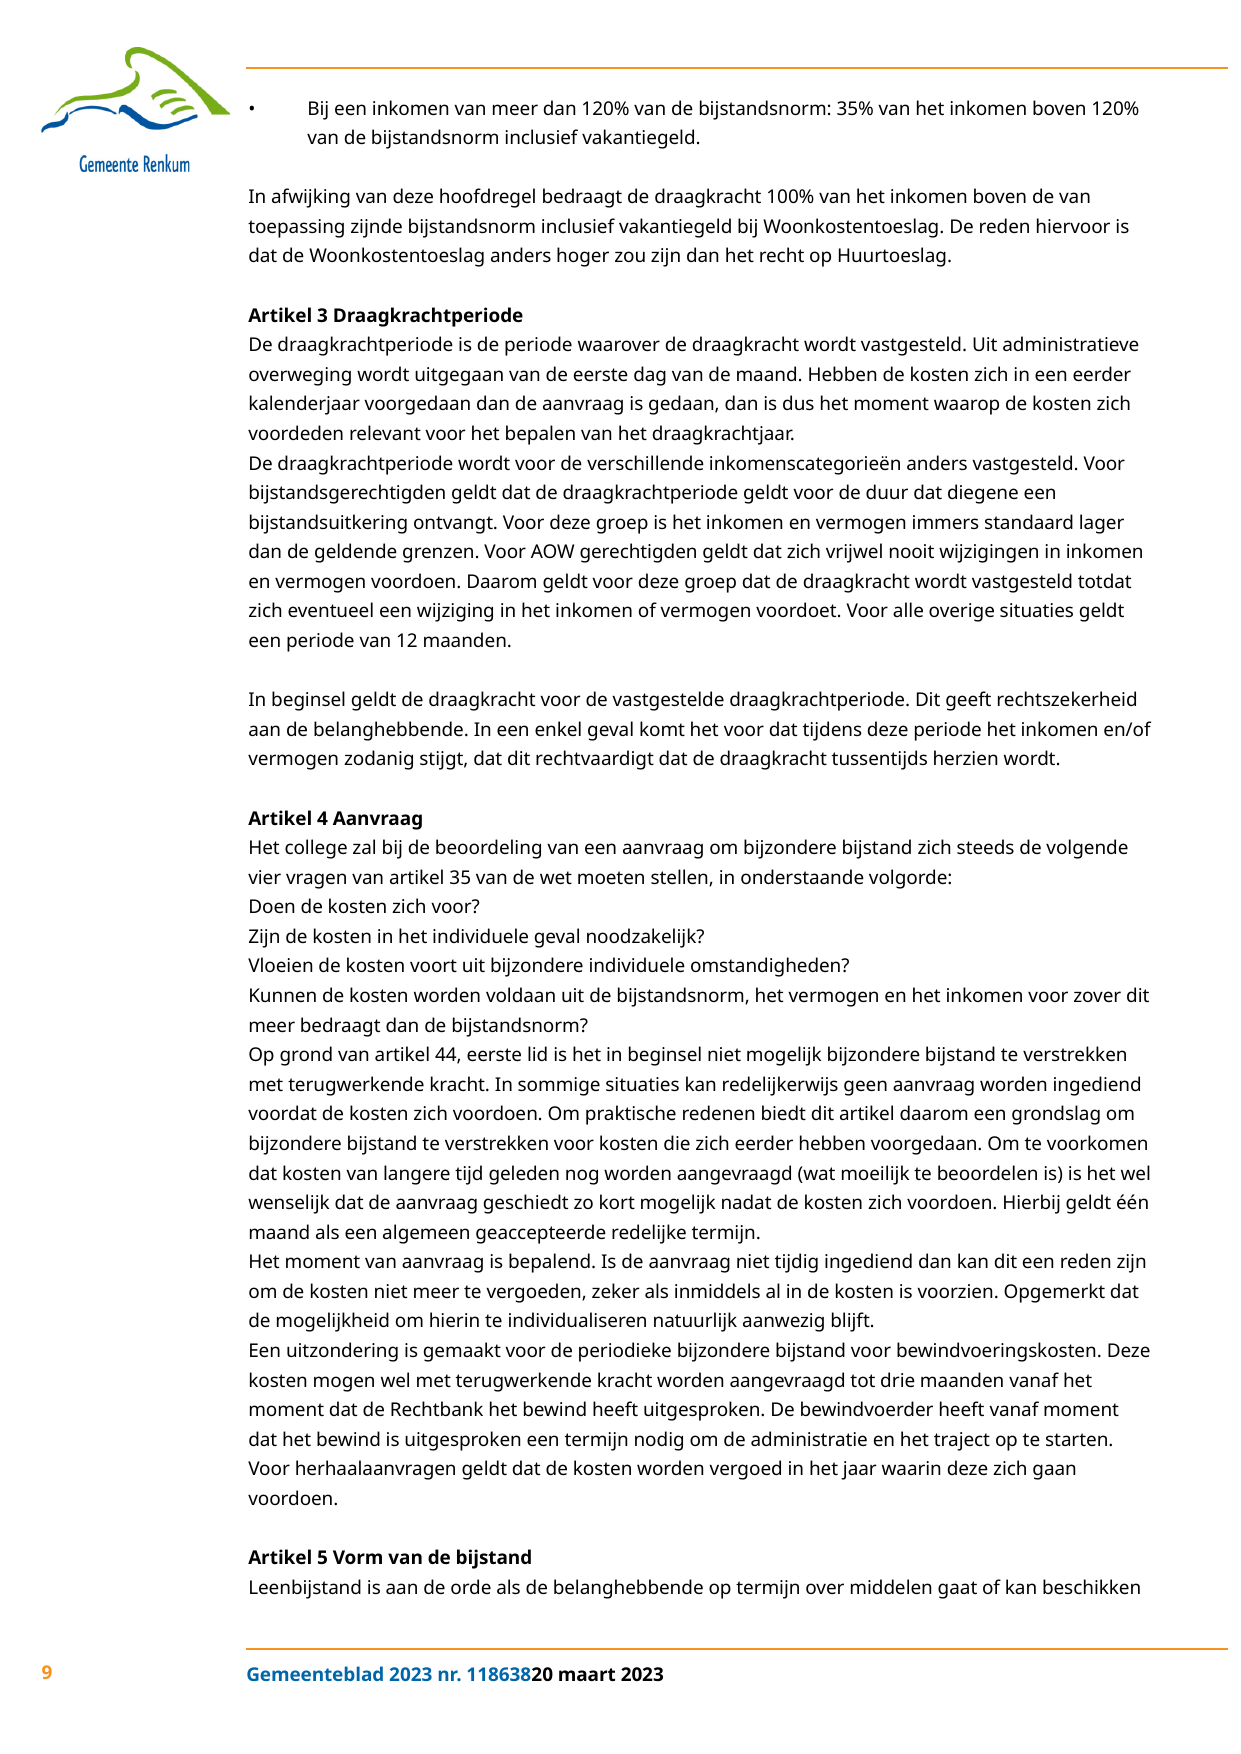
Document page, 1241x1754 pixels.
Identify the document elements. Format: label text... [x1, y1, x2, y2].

text In beginsel geldt de draagkracht voor de vastgestelde draagkrachtperiode. Dit geeft rechtszekerheid aan de belanghebbende. In een enkel geval komt het voor dat tijdens deze periode het inkomen en/of vermogen zodanig stijgt, dat dit rechtvaardigt dat de draagkracht tussentijds herzien wordt. [248, 686, 1152, 771]
text De draagkrachtperiode wordt voor de verschillende inkomenscategorieën anders vastgesteld. Voor bijstandsgerechtigden geldt dat de draagkrachtperiode geldt voor de duur dat diegene een bijstandsuitkering ontvangt. Voor deze groep is het inkomen en vermogen immers standaard lager dan de geldende grenzen. Voor AOW gerechtigden geldt dat zich vrijwel nooit wijzigingen in inkomen en vermogen voordoen. Daarom geldt voor deze groep dat de draagkracht wordt vastgesteld totdat zich eventueel een wijziging in het inkomen of vermogen voordoet. Voor alle overige situaties geldt een periode van 12 maanden. [248, 450, 1152, 653]
text Het college zal bij de beoordeling van een aanvraag om bijzondere bijstand zich steeds de volgende vier vragen van artikel 35 van de wet moeten stellen, in onderstaande volgorde: [248, 834, 1152, 890]
text De draagkrachtperiode is de periode waarover de draagkracht wordt vastgesteld. Uit administratieve overweging wordt uitgegaan van de eerste dag van de maand. Hebben de kosten zich in een eerder kalenderjaar voorgedaan dan de aanvraag is gedaan, dan is dus het moment waarop de kosten zich voordeden relevant voor het bepalen van het draagkrachtjaar. [248, 331, 1152, 446]
text Een uitzondering is gemaakt voor de periodieke bijzondere bijstand voor bewindvoeringskosten. Deze kosten mogen wel met terugwerkende kracht worden aangevraagd tot drie maanden vanaf het moment dat de Rechtbank het bewind heeft uitgesproken. De bewindvoerder heeft vanaf moment dat het bewind is uitgesproken een termijn nodig om de administratie en het traject op te starten. [248, 1337, 1152, 1452]
text In afwijking van deze hoofdregel bedraagt de draagkracht 100% van het inkomen boven de van toepassing zijnde bijstandsnorm inclusief vakantiegeld bij Woonkostentoeslag. De reden hiervoor is dat de Woonkostentoeslag anders hoger zou zijn dan het recht op Huurtoeslag. [248, 183, 1152, 268]
text Artikel 5 Vorm van de bijstand [248, 1544, 1152, 1570]
text Leenbijstand is aan de orde als de belanghebbende op termijn over middelen gaat of kan beschikken [248, 1574, 1152, 1600]
text Zijn de kosten in het individuele geval noodzakelijk? [248, 923, 1152, 949]
text Artikel 3 Draagkrachtperiode [248, 302, 1152, 328]
text Doen de kosten zich voor? [248, 893, 1152, 919]
text Artikel 4 Aanvraag [248, 805, 1152, 831]
picture [41, 47, 231, 172]
text Kunnen de kosten worden voldaan uit de bijstandsnorm, het vermogen en het inkomen voor zover dit meer bedraagt dan de bijstandsnorm? [248, 982, 1152, 1038]
text Voor herhaalaanvragen geldt dat de kosten worden vergoed in het jaar waarin deze zich gaan voordoen. [248, 1456, 1152, 1511]
text Vloeien de kosten voort uit bijzondere individuele omstandigheden? [248, 953, 1152, 978]
list Bij een inkomen van meer dan 120% van de bijstandsnorm: 35% van het inkomen boven 120% van de bijstandsnorm inclusief vakantiegeld. [248, 95, 1152, 150]
text Op grond van artikel 44, eerste lid is het in beginsel niet mogelijk bijzondere bijstand te verstrekken met terugwerkende kracht. In sommige situaties kan redelijkerwijs geen aanvraag worden ingediend voordat de kosten zich voordoen. Om praktische redenen biedt dit artikel daarom een grondslag om bijzondere bijstand te verstrekken voor kosten die zich eerder hebben voorgedaan. Om te voorkomen dat kosten van langere tijd geleden nog worden aangevraagd (wat moeilijk te beoordelen is) is het wel wenselijk dat de aanvraag geschiedt zo kort mogelijk nadat de kosten zich voordoen. Hierbij geldt één maand als een algemeen geaccepteerde redelijke termijn. [248, 1041, 1152, 1245]
text Het moment van aanvraag is bepalend. Is de aanvraag niet tijdig ingediend dan kan dit een reden zijn om de kosten niet meer te vergoeden, zeker als inmiddels al in de kosten is voorzien. Opgemerkt dat de mogelijkheid om hierin te individualiseren natuurlijk aanwezig blijft. [248, 1248, 1152, 1333]
